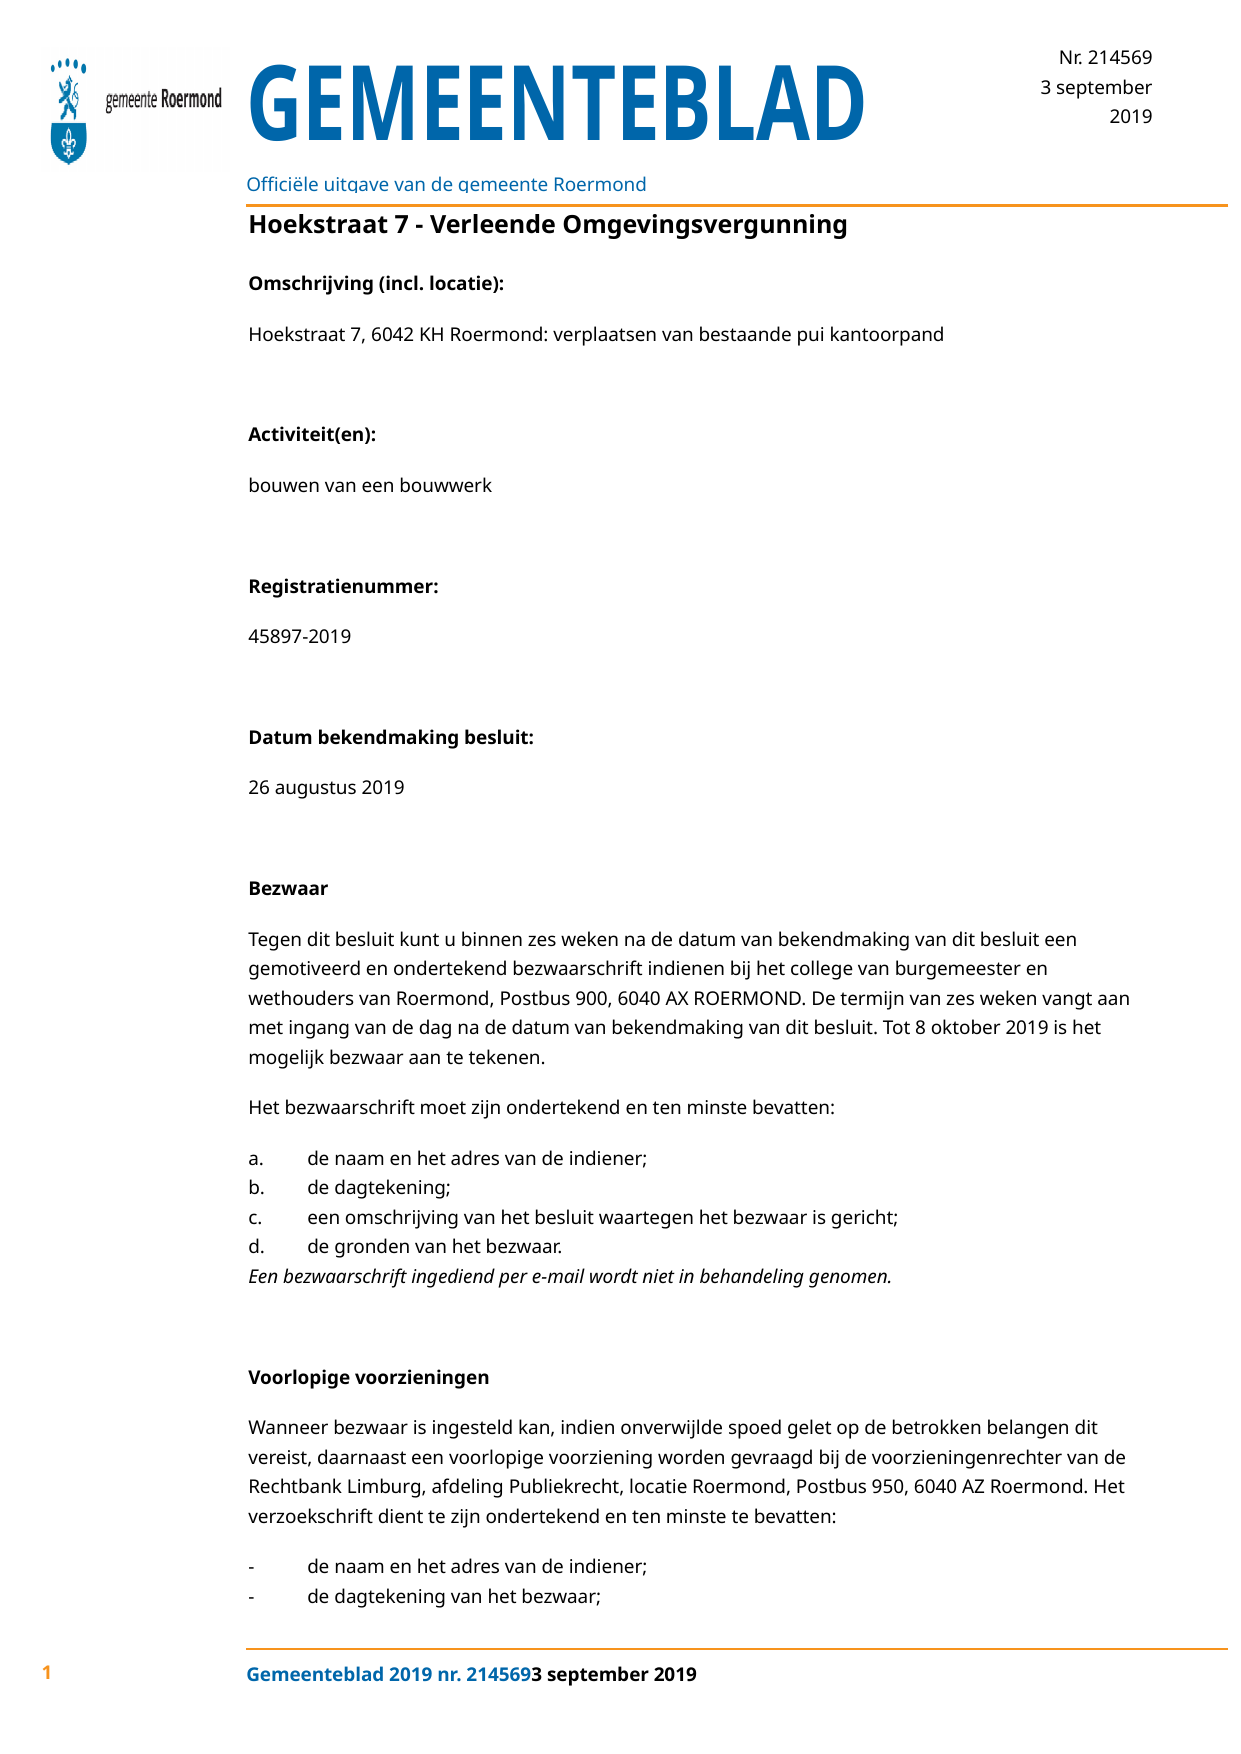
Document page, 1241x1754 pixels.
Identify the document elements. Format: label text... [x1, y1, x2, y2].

list de dagtekening; [248, 1174, 1152, 1200]
text Bezwaar [248, 875, 1152, 901]
list de naam en het adres van de indiener; [248, 1554, 1152, 1579]
text Tegen dit besluit kunt u binnen zes weken na de datum van bekendmaking van dit besluit een gemotiveerd en ondertekend bezwaarschrift indienen bij het college van burgemeester en wethouders van Roermond, Postbus 900, 6040 AX ROERMOND. De termijn van zes weken vangt aan met ingang van de dag na de datum van bekendmaking van dit besluit. Tot 8 oktober 2019 is het mogelijk bezwaar aan te tekenen. [248, 926, 1152, 1070]
text Registratienummer: [248, 573, 1152, 598]
text 45897-2019 [248, 623, 1152, 649]
text Het bezwaarschrift moet zijn ondertekend en ten minste bevatten: [248, 1094, 1152, 1120]
text Hoekstraat 7, 6042 KH Roermond: verplaatsen van bestaande pui kantoorpand [248, 321, 1152, 346]
picture [41, 47, 231, 172]
text 26 augustus 2019 [248, 774, 1152, 800]
text Voorlopige voorzieningen [248, 1364, 1152, 1390]
list de dagtekening van het bezwaar; [248, 1583, 1152, 1609]
text Datum bekendmaking besluit: [248, 724, 1152, 750]
text Wanneer bezwaar is ingesteld kan, indien onverwijlde spoed gelet op de betrokken belangen dit vereist, daarnaast een voorlopige voorziening worden gevraagd bij de voorzieningenrechter van de Rechtbank Limburg, afdeling Publiekrecht, locatie Roermond, Postbus 950, 6040 AZ Roermond. Het verzoekschrift dient te zijn ondertekend en ten minste te bevatten: [248, 1414, 1152, 1529]
text Hoekstraat 7 - Verleende Omgevingsvergunning [248, 207, 1152, 241]
text Een bezwaarschrift ingediend per e-mail wordt niet in behandeling genomen. [248, 1263, 1152, 1289]
text Omschrijving (incl. locatie): [248, 270, 1152, 296]
text bouwen van een bouwwerk [248, 472, 1152, 498]
list een omschrijving van het besluit waartegen het bezwaar is gericht; [248, 1204, 1152, 1230]
list de gronden van het bezwaar. [248, 1234, 1152, 1259]
text Activiteit(en): [248, 422, 1152, 447]
list de naam en het adres van de indiener; [248, 1145, 1152, 1171]
